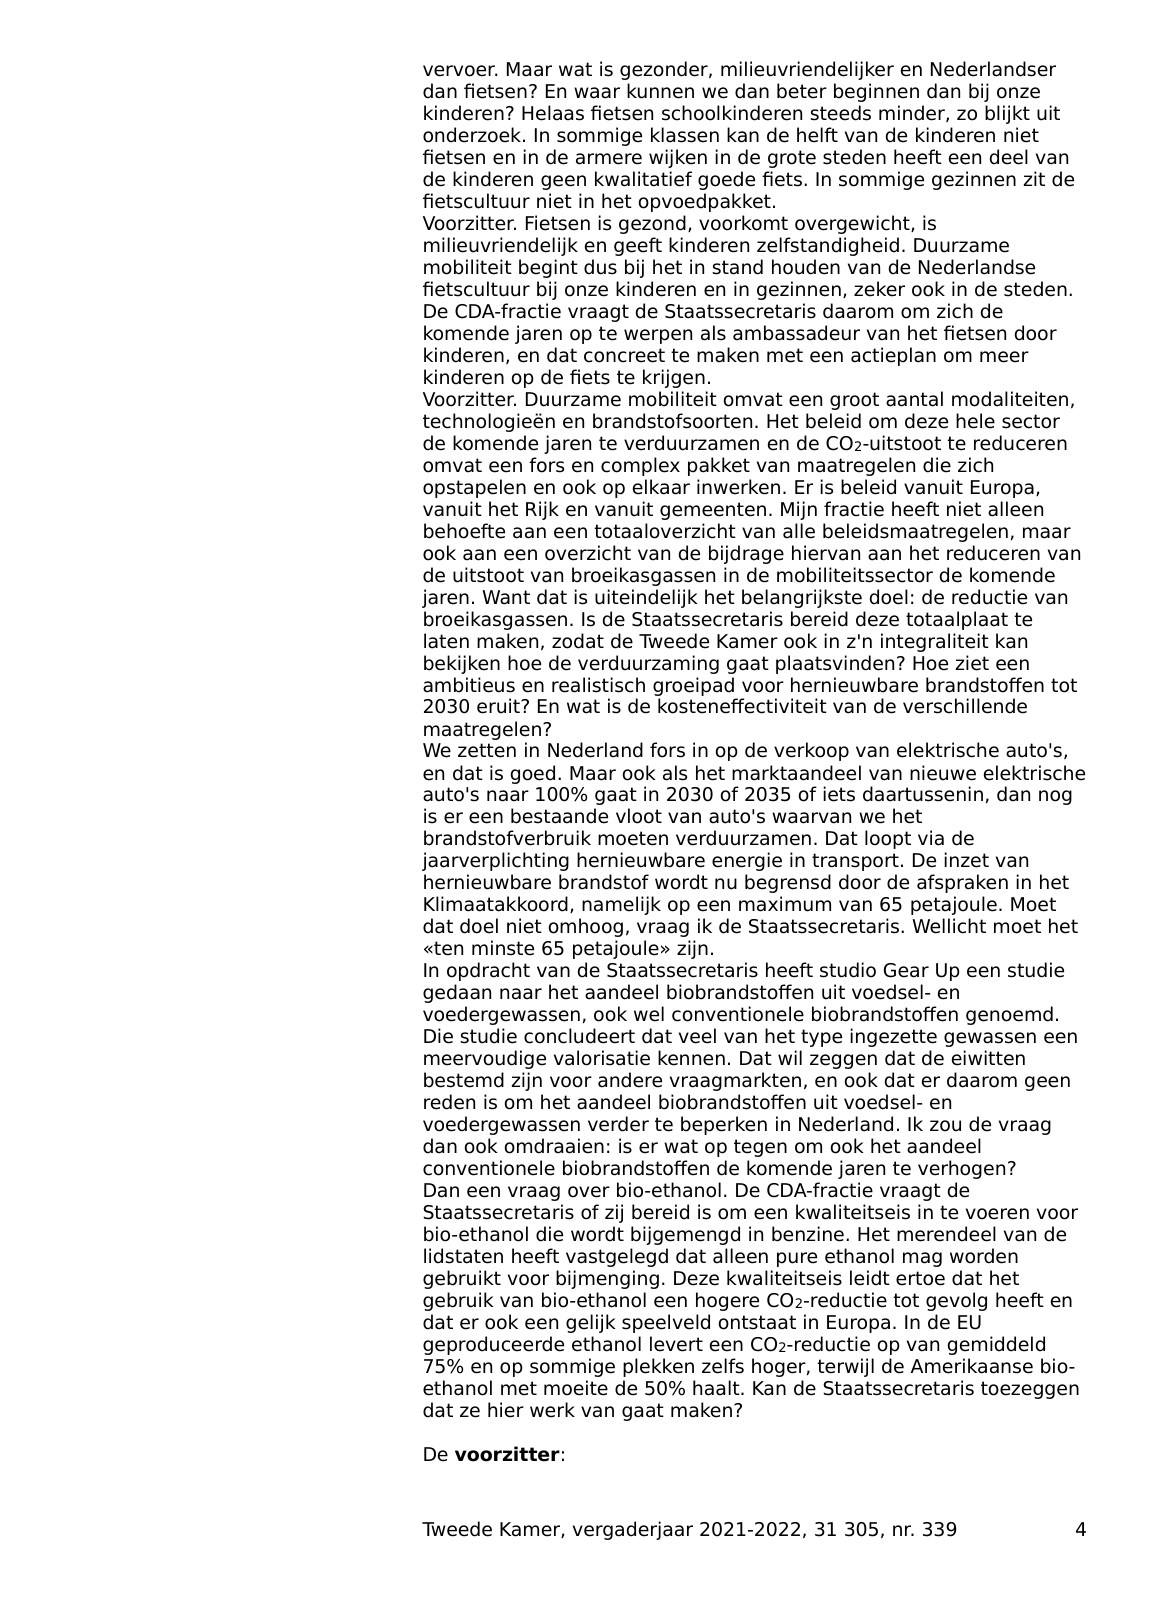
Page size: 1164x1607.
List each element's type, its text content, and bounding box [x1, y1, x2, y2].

text In opdracht van de Staatssecretaris heeft studio Gear Up een studie gedaan naar het aandeel biobrandstoffen uit voedsel- en voedergewassen, ook wel conventionele biobrandstoffen genoemd. Die studie concludeert dat veel van het type ingezette gewassen een meervoudige valorisatie kennen. Dat wil zeggen dat de eiwitten bestemd zijn voor andere vraagmarkten, en ook dat er daarom geen reden is om het aandeel biobrandstoffen uit voedsel- en voedergewassen verder te beperken in Nederland. Ik zou de vraag dan ook omdraaien: is er wat op tegen om ook het aandeel conventionele biobrandstoffen de komende jaren te verhogen? [422, 960, 1087, 1180]
text vervoer. Maar wat is gezonder, milieuvriendelijker en Nederlandser dan fietsen? En waar kunnen we dan beter beginnen dan bij onze kinderen? Helaas fietsen schoolkinderen steeds minder, zo blijkt uit onderzoek. In sommige klassen kan de helft van de kinderen niet fietsen en in de armere wijken in de grote steden heeft een deel van de kinderen geen kwalitatief goede fiets. In sommige gezinnen zit de fietscultuur niet in het opvoedpakket. [422, 59, 1087, 213]
text De voorzitter: [422, 1444, 1087, 1466]
text Dan een vraag over bio-ethanol. De CDA-fractie vraagt de Staatssecretaris of zij bereid is om een kwaliteitseis in te voeren voor bio-ethanol die wordt bijgemengd in benzine. Het merendeel van de lidstaten heeft vastgelegd dat alleen pure ethanol mag worden gebruikt voor bijmenging. Deze kwaliteitseis leidt ertoe dat het gebruik van bio-ethanol een hogere CO2-reductie tot gevolg heeft en dat er ook een gelijk speelveld ontstaat in Europa. In de EU geproduceerde ethanol levert een CO2-reductie op van gemiddeld 75% en op sommige plekken zelfs hoger, terwijl de Amerikaanse bio-ethanol met moeite de 50% haalt. Kan de Staatssecretaris toezeggen dat ze hier werk van gaat maken? [422, 1180, 1087, 1422]
text We zetten in Nederland fors in op de verkoop van elektrische auto's, en dat is goed. Maar ook als het marktaandeel van nieuwe elektrische auto's naar 100% gaat in 2030 of 2035 of iets daartussenin, dan nog is er een bestaande vloot van auto's waarvan we het brandstofverbruik moeten verduurzamen. Dat loopt via de jaarverplichting hernieuwbare energie in transport. De inzet van hernieuwbare brandstof wordt nu begrensd door de afspraken in het Klimaatakkoord, namelijk op een maximum van 65 petajoule. Moet dat doel niet omhoog, vraag ik de Staatssecretaris. Wellicht moet het «ten minste 65 petajoule» zijn. [422, 740, 1087, 960]
text Voorzitter. Duurzame mobiliteit omvat een groot aantal modaliteiten, technologieën en brandstofsoorten. Het beleid om deze hele sector de komende jaren te verduurzamen en de CO2-uitstoot te reduceren omvat een fors en complex pakket van maatregelen die zich opstapelen en ook op elkaar inwerken. Er is beleid vanuit Europa, vanuit het Rijk en vanuit gemeenten. Mijn fractie heeft niet alleen behoefte aan een totaaloverzicht van alle beleidsmaatregelen, maar ook aan een overzicht van de bijdrage hiervan aan het reduceren van de uitstoot van broeikasgassen in de mobiliteitssector de komende jaren. Want dat is uiteindelijk het belangrijkste doel: de reductie van broeikasgassen. Is de Staatssecretaris bereid deze totaalplaat te laten maken, zodat de Tweede Kamer ook in z'n integraliteit kan bekijken hoe de verduurzaming gaat plaatsvinden? Hoe ziet een ambitieus en realistisch groeipad voor hernieuwbare brandstoffen tot 2030 eruit? En wat is de kosteneffectiviteit van de verschillende maatregelen? [422, 389, 1087, 740]
text Voorzitter. Fietsen is gezond, voorkomt overgewicht, is milieuvriendelijk en geeft kinderen zelfstandigheid. Duurzame mobiliteit begint dus bij het in stand houden van de Nederlandse fietscultuur bij onze kinderen en in gezinnen, zeker ook in de steden. De CDA-fractie vraagt de Staatssecretaris daarom om zich de komende jaren op te werpen als ambassadeur van het fietsen door kinderen, en dat concreet te maken met een actieplan om meer kinderen op de fiets te krijgen. [422, 213, 1087, 389]
